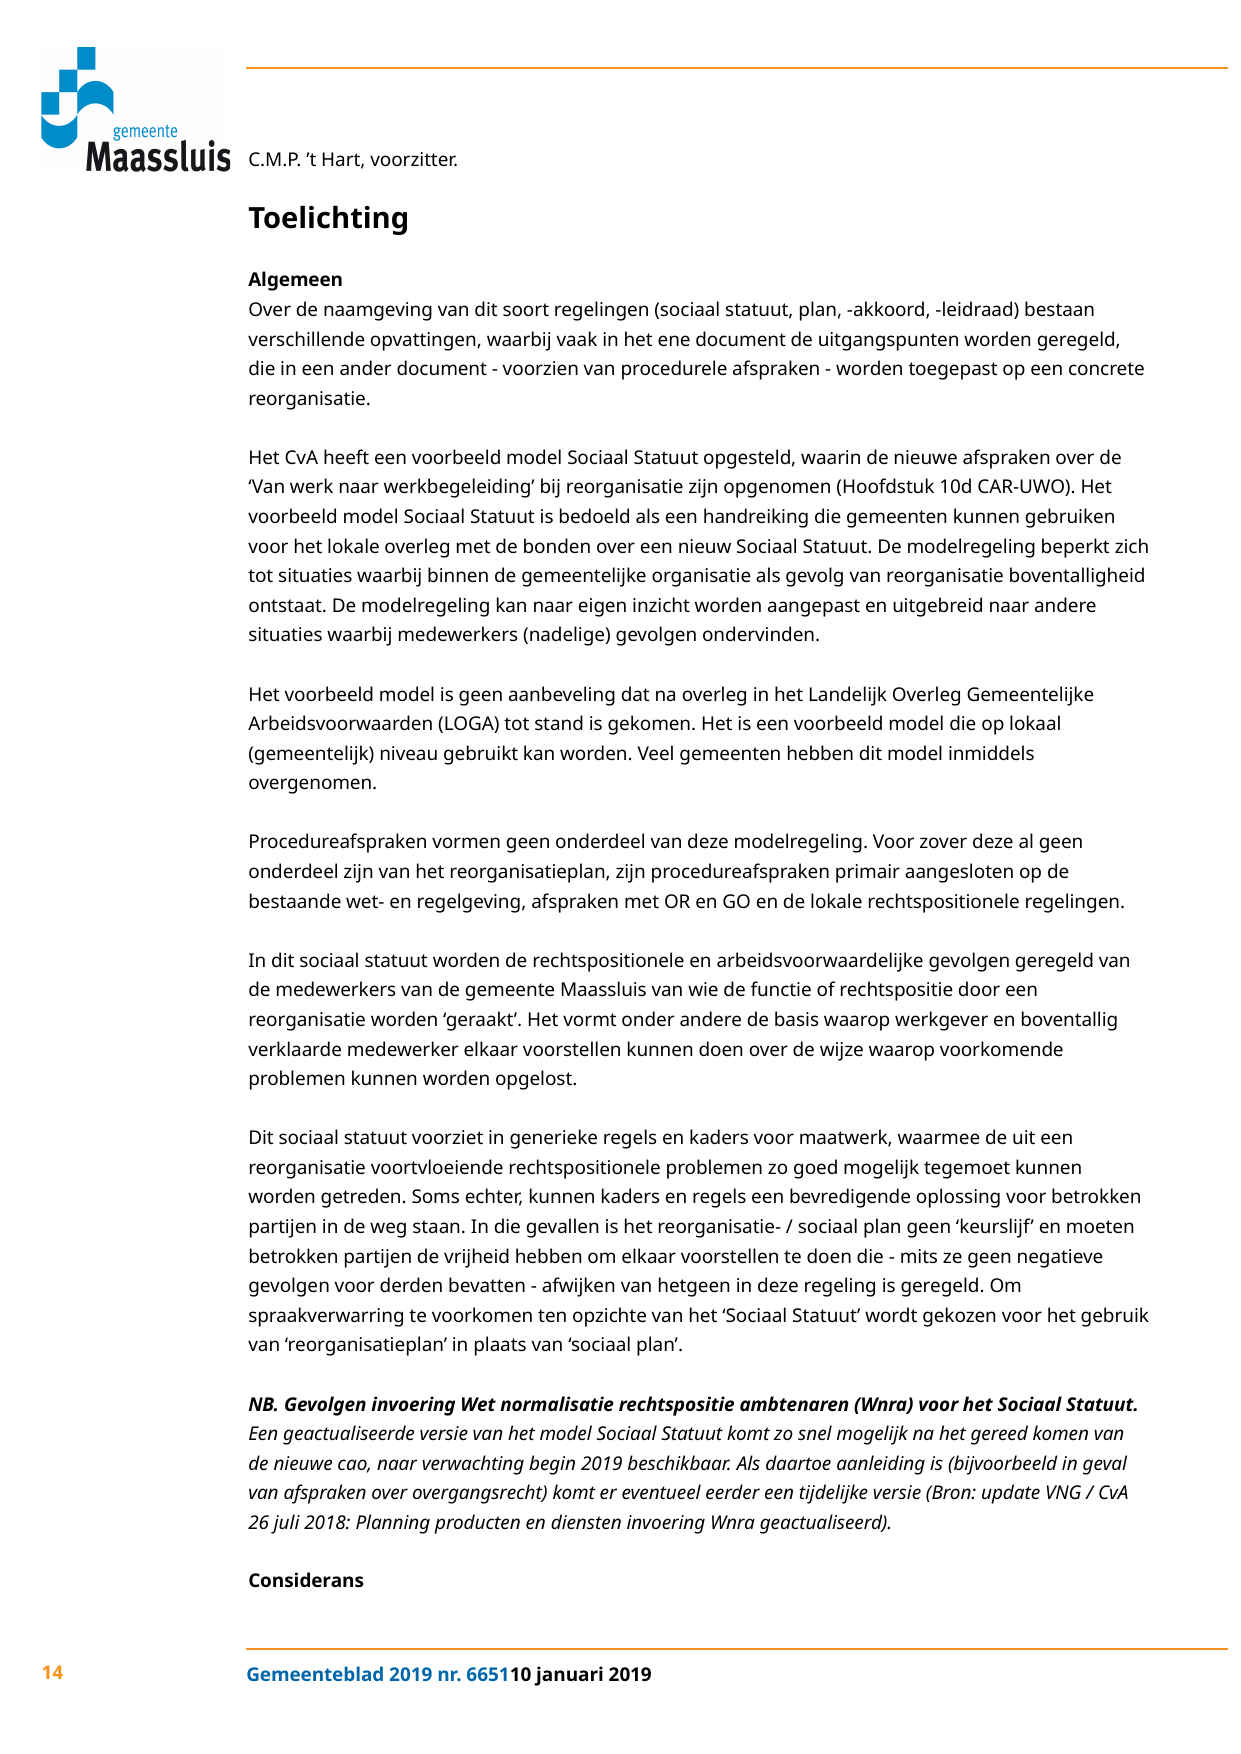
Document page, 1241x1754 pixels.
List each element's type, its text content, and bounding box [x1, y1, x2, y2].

text Dit sociaal statuut voorziet in generieke regels en kaders voor maatwerk, waarmee de uit een reorganisatie voortvloeiende rechtspositionele problemen zo goed mogelijk tegemoet kunnen worden getreden. Soms echter, kunnen kaders en regels een bevredigende oplossing voor betrokken partijen in de weg staan. In die gevallen is het reorganisatie- / sociaal plan geen ‘keurslijf’ en moeten betrokken partijen de vrijheid hebben om elkaar voorstellen te doen die - mits ze geen negatieve gevolgen voor derden bevatten - afwijken van hetgeen in deze regeling is geregeld. Om spraakverwarring te voorkomen ten opzichte van het ‘Sociaal Statuut’ wordt gekozen voor het gebruik van ‘reorganisatieplan’ in plaats van ‘sociaal plan’. [248, 1124, 1152, 1357]
text Over de naamgeving van dit soort regelingen (sociaal statuut, plan, -akkoord, -leidraad) bestaan verschillende opvattingen, waarbij vaak in het ene document de uitgangspunten worden geregeld, die in een ander document - voorzien van procedurele afspraken - worden toegepast op een concrete reorganisatie. [248, 296, 1152, 411]
table_header NB. Gevolgen invoering Wet normalisatie rechtspositie ambtenaren (Wnra) voor het Sociaal Statuut. Een geactualiseerde versie van het model Sociaal Statuut komt zo snel mogelijk na het gereed komen van de nieuwe cao, naar verwachting begin 2019 beschikbaar. Als daartoe aanleiding is (bijvoorbeeld in geval van afspraken over overgangsrecht) komt er eventueel eerder een tijdelijke versie (Bron: update VNG / CvA 26 juli 2018: Planning producten en diensten invoering Wnra geactualiseerd). [248, 1391, 1152, 1535]
text Het voorbeeld model is geen aanbeveling dat na overleg in het Landelijk Overleg Gemeentelijke Arbeidsvoorwaarden (LOGA) tot stand is gekomen. Het is een voorbeeld model die op lokaal (gemeentelijk) niveau gebruikt kan worden. Veel gemeenten hebben dit model inmiddels overgenomen. [248, 681, 1152, 795]
text Considerans [248, 1568, 1152, 1593]
picture [41, 47, 231, 172]
text Toelichting [248, 198, 1152, 237]
text Algemeen [248, 267, 1152, 292]
picture [41, 47, 77, 92]
text C.M.P. ’t Hart, voorzitter. [248, 146, 1152, 172]
text In dit sociaal statuut worden de rechtspositionele en arbeidsvoorwaardelijke gevolgen geregeld van de medewerkers van de gemeente Maassluis van wie de functie of rechtspositie door een reorganisatie worden ‘geraakt’. Het vormt onder andere de basis waarop werkgever en boventallig verklaarde medewerker elkaar voorstellen kunnen doen over de wijze waarop voorkomende problemen kunnen worden opgelost. [248, 947, 1152, 1091]
text Het CvA heeft een voorbeeld model Sociaal Statuut opgesteld, waarin de nieuwe afspraken over de ‘Van werk naar werkbegeleiding’ bij reorganisatie zijn opgenomen (Hoofdstuk 10d CAR-UWO). Het voorbeeld model Sociaal Statuut is bedoeld als een handreiking die gemeenten kunnen gebruiken voor het lokale overleg met de bonden over een nieuw Sociaal Statuut. De modelregeling beperkt zich tot situaties waarbij binnen de gemeentelijke organisatie als gevolg van reorganisatie boventalligheid ontstaat. De modelregeling kan naar eigen inzicht worden aangepast en uitgebreid naar andere situaties waarbij medewerkers (nadelige) gevolgen ondervinden. [248, 444, 1152, 647]
text Procedureafspraken vormen geen onderdeel van deze modelregeling. Voor zover deze al geen onderdeel zijn van het reorganisatieplan, zijn procedureafspraken primair aangesloten op de bestaande wet- en regelgeving, afspraken met OR en GO en de lokale rechtspositionele regelingen. [248, 829, 1152, 913]
